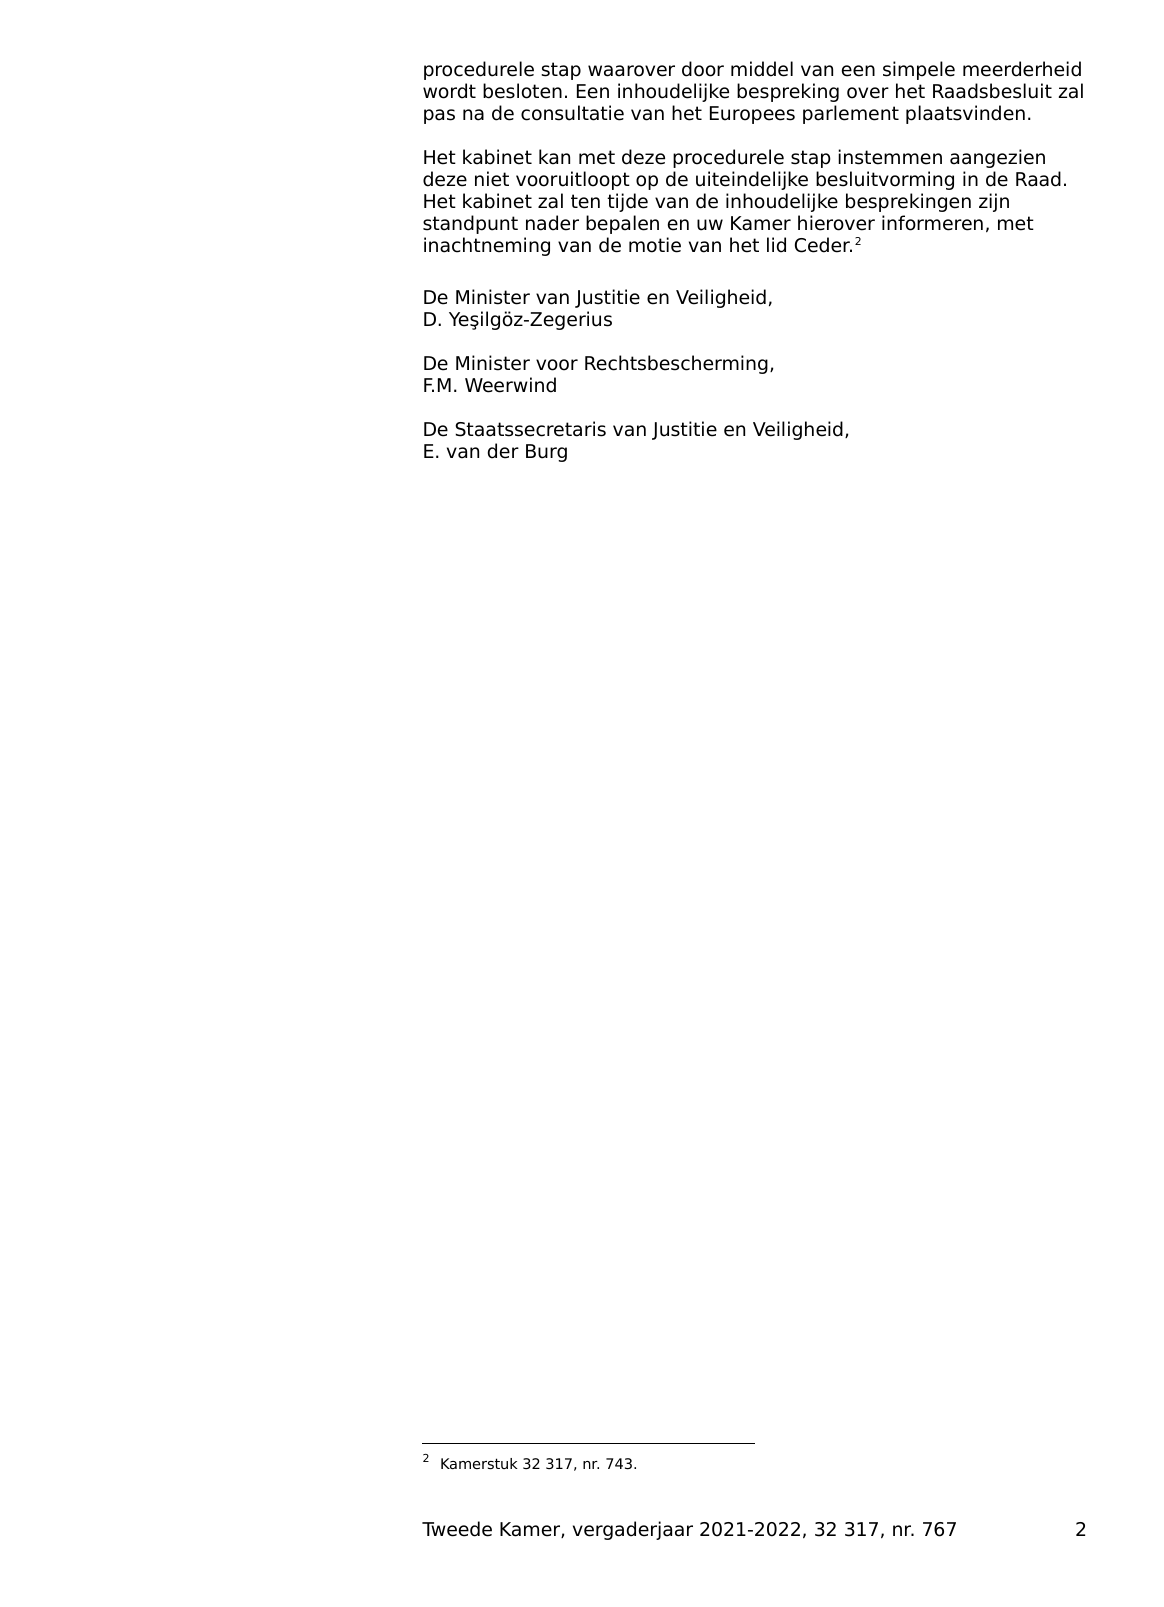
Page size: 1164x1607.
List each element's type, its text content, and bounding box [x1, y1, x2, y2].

text De Staatssecretaris van Justitie en Veiligheid, E. van der Burg [422, 419, 1087, 463]
text procedurele stap waarover door middel van een simpele meerderheid wordt besloten. Een inhoudelijke bespreking over het Raadsbesluit zal pas na de consultatie van het Europees parlement plaatsvinden. [422, 59, 1087, 125]
text Kamerstuk 32 317, nr. 743. [422, 1452, 1087, 1474]
text Het kabinet kan met deze procedurele stap instemmen aangezien deze niet vooruitloopt op de uiteindelijke besluitvorming in de Raad. Het kabinet zal ten tijde van de inhoudelijke besprekingen zijn standpunt nader bepalen en uw Kamer hierover informeren, met inachtneming van de motie van het lid Ceder. [422, 147, 1087, 257]
text De Minister van Justitie en Veiligheid, D. Yeşilgöz-Zegerius [422, 287, 1087, 331]
text De Minister voor Rechtsbescherming, F.M. Weerwind [422, 353, 1087, 397]
